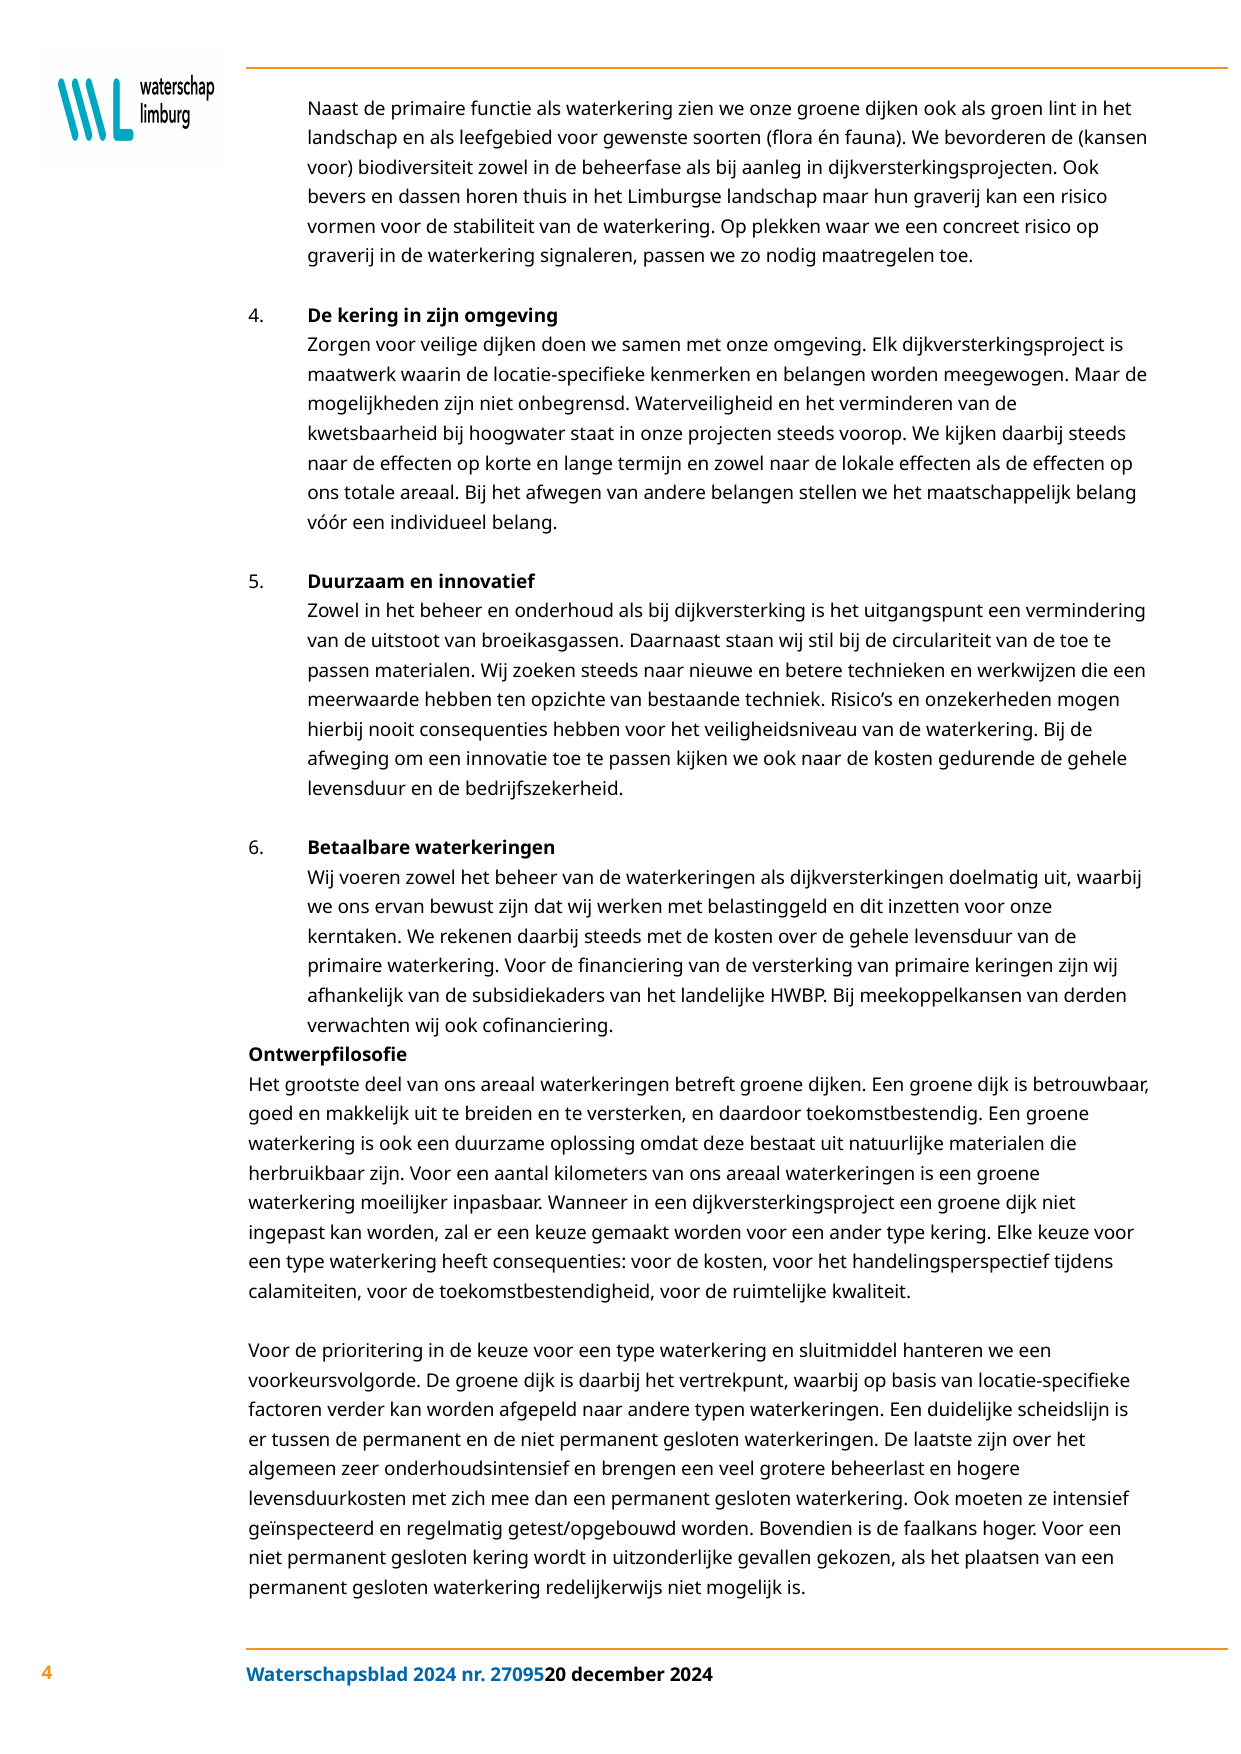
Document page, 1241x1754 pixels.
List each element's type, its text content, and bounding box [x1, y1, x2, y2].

text Het grootste deel van ons areaal waterkeringen betreft groene dijken. Een groene dijk is betrouwbaar, goed en makkelijk uit te breiden en te versterken, en daardoor toekomstbestendig. Een groene waterkering is ook een duurzame oplossing omdat deze bestaat uit natuurlijke materialen die herbruikbaar zijn. Voor een aantal kilometers van ons areaal waterkeringen is een groene waterkering moeilijker inpasbaar. Wanneer in een dijkversterkingsproject een groene dijk niet ingepast kan worden, zal er een keuze gemaakt worden voor een ander type kering. Elke keuze voor een type waterkering heeft consequenties: voor de kosten, voor het handelingsperspectief tijdens calamiteiten, voor de toekomstbestendigheid, voor de ruimtelijke kwaliteit. [248, 1071, 1152, 1304]
list Naast de primaire functie als waterkering zien we onze groene dijken ook als groen lint in het landschap en als leefgebied voor gewenste soorten (flora én fauna). We bevorderen de (kansen voor) biodiversiteit zowel in de beheerfase als bij aanleg in dijkversterkingsprojecten. Ook bevers en dassen horen thuis in het Limburgse landschap maar hun graverij kan een risico vormen voor de stabiliteit van de waterkering. Op plekken waar we een concreet risico op graverij in de waterkering signaleren, passen we zo nodig maatregelen toe. [248, 95, 1152, 268]
text Ontwerpfilosofie [248, 1041, 1152, 1067]
list Betaalbare waterkeringen [248, 834, 1152, 860]
list Duurzaam en innovatief [248, 568, 1152, 594]
list De kering in zijn omgeving [248, 302, 1152, 328]
list Wij voeren zowel het beheer van de waterkeringen als dijkversterkingen doelmatig uit, waarbij we ons ervan bewust zijn dat wij werken met belastinggeld en dit inzetten voor onze kerntaken. We rekenen daarbij steeds met de kosten over de gehele levensduur van de primaire waterkering. Voor de financiering van de versterking van primaire keringen zijn wij afhankelijk van de subsidiekaders van het landelijke HWBP. Bij meekoppelkansen van derden verwachten wij ook cofinanciering. [248, 864, 1152, 1038]
list Zowel in het beheer en onderhoud als bij dijkversterking is het uitgangspunt een vermindering van de uitstoot van broeikasgassen. Daarnaast staan wij stil bij de circulariteit van de toe te passen materialen. Wij zoeken steeds naar nieuwe en betere technieken en werkwijzen die een meerwaarde hebben ten opzichte van bestaande techniek. Risico’s en onzekerheden mogen hierbij nooit consequenties hebben voor het veiligheidsniveau van de waterkering. Bij de afweging om een innovatie toe te passen kijken we ook naar de kosten gedurende de gehele levensduur en de bedrijfszekerheid. [248, 598, 1152, 801]
list Zorgen voor veilige dijken doen we samen met onze omgeving. Elk dijkversterkingsproject is maatwerk waarin de locatie-specifieke kenmerken en belangen worden meegewogen. Maar de mogelijkheden zijn niet onbegrensd. Waterveiligheid en het verminderen van de kwetsbaarheid bij hoogwater staat in onze projecten steeds voorop. We kijken daarbij steeds naar de effecten op korte en lange termijn en zowel naar de lokale effecten als de effecten op ons totale areaal. Bij het afwegen van andere belangen stellen we het maatschappelijk belang vóór een individueel belang. [248, 331, 1152, 535]
text Voor de prioritering in de keuze voor een type waterkering en sluitmiddel hanteren we een voorkeursvolgorde. De groene dijk is daarbij het vertrekpunt, waarbij op basis van locatie-specifieke factoren verder kan worden afgepeld naar andere typen waterkeringen. Een duidelijke scheidslijn is er tussen de permanent en de niet permanent gesloten waterkeringen. De laatste zijn over het algemeen zeer onderhoudsintensief en brengen een veel grotere beheerlast en hogere levensduurkosten met zich mee dan een permanent gesloten waterkering. Ook moeten ze intensief geïnspecteerd en regelmatig getest/opgebouwd worden. Bovendien is de faalkans hoger. Voor een niet permanent gesloten kering wordt in uitzonderlijke gevallen gekozen, als het plaatsen van een permanent gesloten waterkering redelijkerwijs niet mogelijk is. [248, 1337, 1152, 1600]
picture [41, 47, 231, 172]
